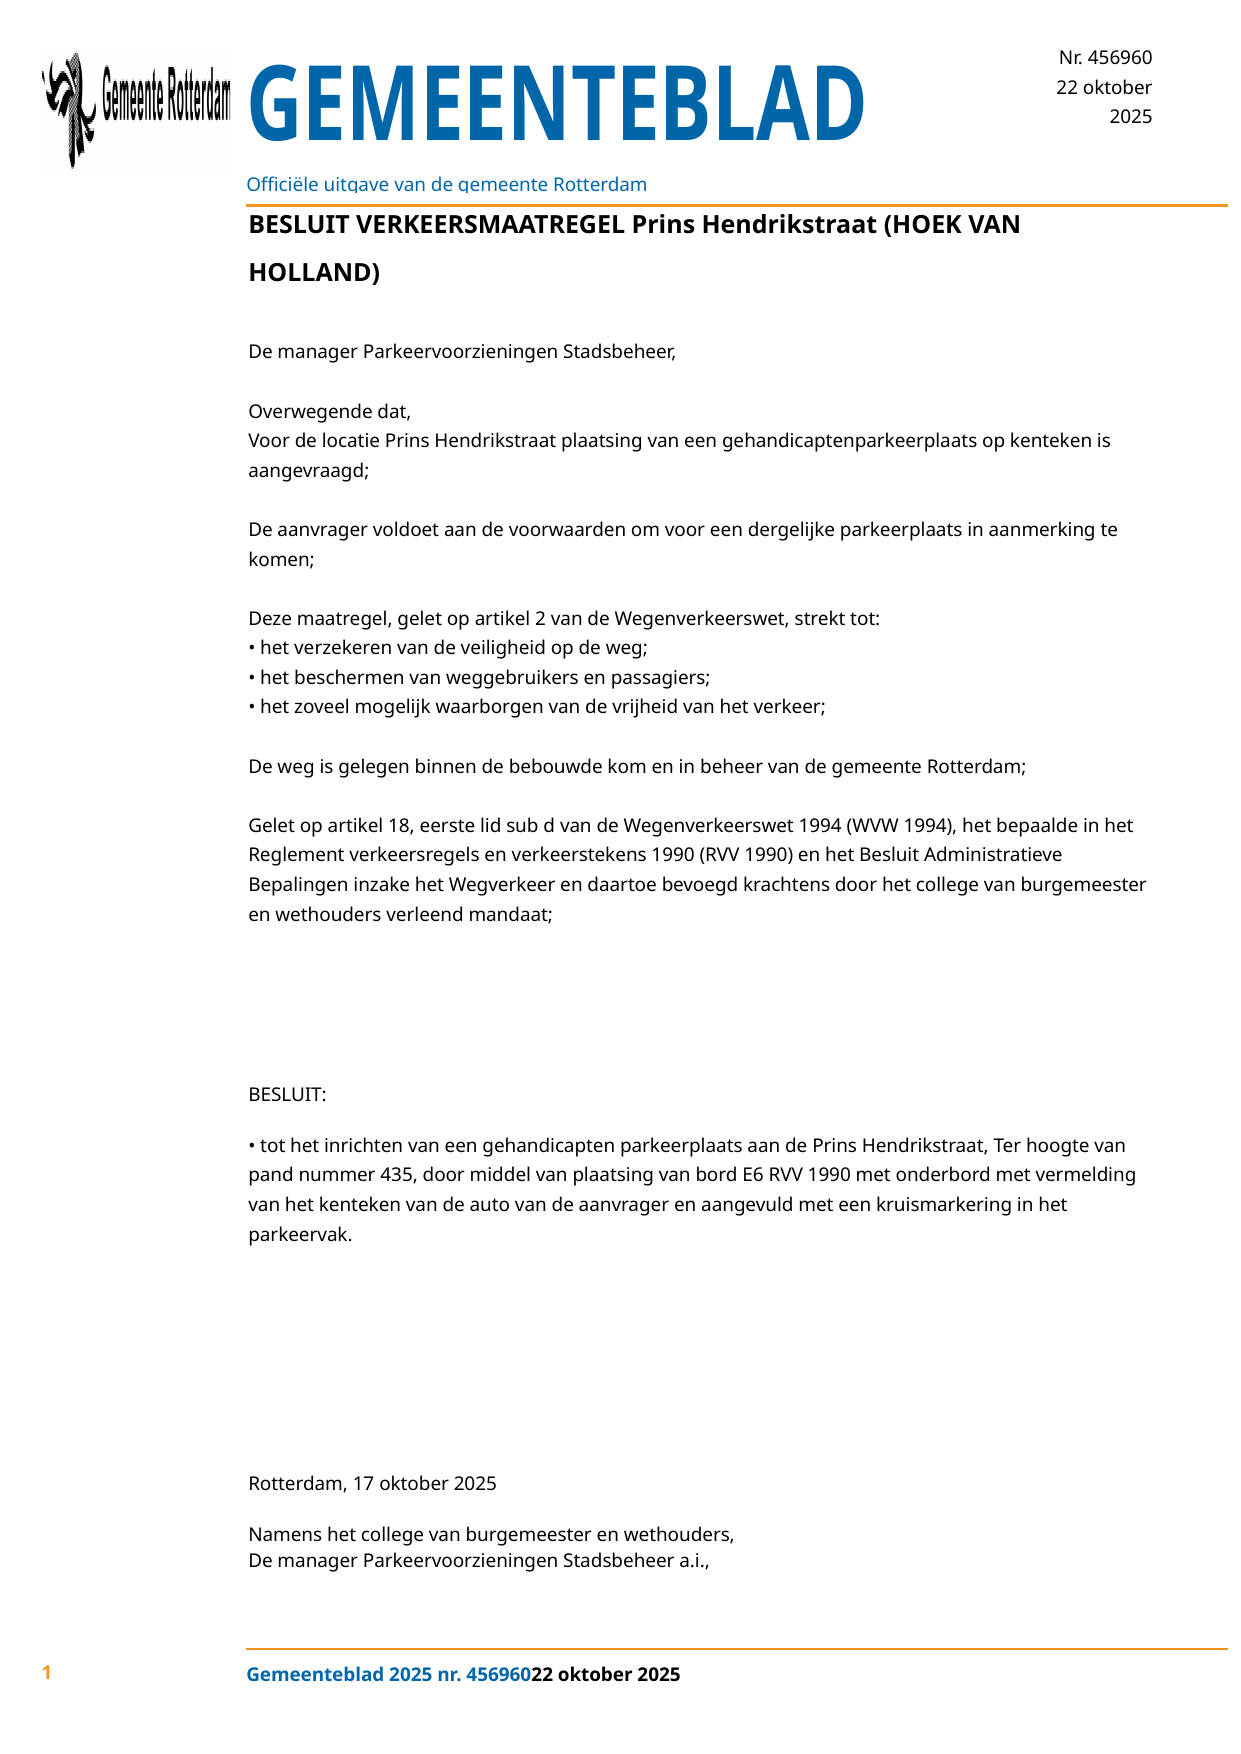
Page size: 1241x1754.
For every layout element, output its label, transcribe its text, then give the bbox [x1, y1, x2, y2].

text De manager Parkeervoorzieningen Stadsbeheer a.i., [248, 1547, 1152, 1573]
text Gelet op artikel 18, eerste lid sub d van de Wegenverkeerswet 1994 (WVW 1994), het bepaalde in het Reglement verkeersregels en verkeerstekens 1990 (RVV 1990) en het Besluit Administratieve Bepalingen inzake het Wegverkeer en daartoe bevoegd krachtens door het college van burgemeester en wethouders verleend mandaat; [248, 812, 1152, 926]
text Rotterdam, 17 oktober 2025 [248, 1470, 1152, 1496]
text • het verzekeren van de veiligheid op de weg; [248, 634, 1152, 660]
text Deze maatregel, gelet op artikel 2 van de Wegenverkeerswet, strekt tot: [248, 605, 1152, 631]
picture [41, 47, 231, 172]
text BESLUIT: [248, 1082, 1152, 1107]
text • tot het inrichten van een gehandicapten parkeerplaats aan de Prins Hendrikstraat, Ter hoogte van pand nummer 435, door middel van plaatsing van bord E6 RVV 1990 met onderbord met vermelding van het kenteken van de auto van de aanvrager en aangevuld met een kruismarkering in het parkeervak. [248, 1132, 1152, 1246]
text Voor de locatie Prins Hendrikstraat plaatsing van een gehandicaptenparkeerplaats op kenteken is aangevraagd; [248, 427, 1152, 483]
text Overwegende dat, [248, 398, 1152, 423]
text De manager Parkeervoorzieningen Stadsbeheer, [248, 339, 1152, 364]
text De aanvrager voldoet aan de voorwaarden om voor een dergelijke parkeerplaats in aanmerking te komen; [248, 516, 1152, 571]
text • het zoveel mogelijk waarborgen van de vrijheid van het verkeer; [248, 694, 1152, 719]
text De weg is gelegen binnen de bebouwde kom en in beheer van de gemeente Rotterdam; [248, 753, 1152, 778]
text BESLUIT VERKEERSMAATREGEL Prins Hendrikstraat (HOEK VAN HOLLAND) [248, 207, 1152, 288]
text • het beschermen van weggebruikers en passagiers; [248, 664, 1152, 690]
text Namens het college van burgemeester en wethouders, [248, 1522, 1152, 1547]
